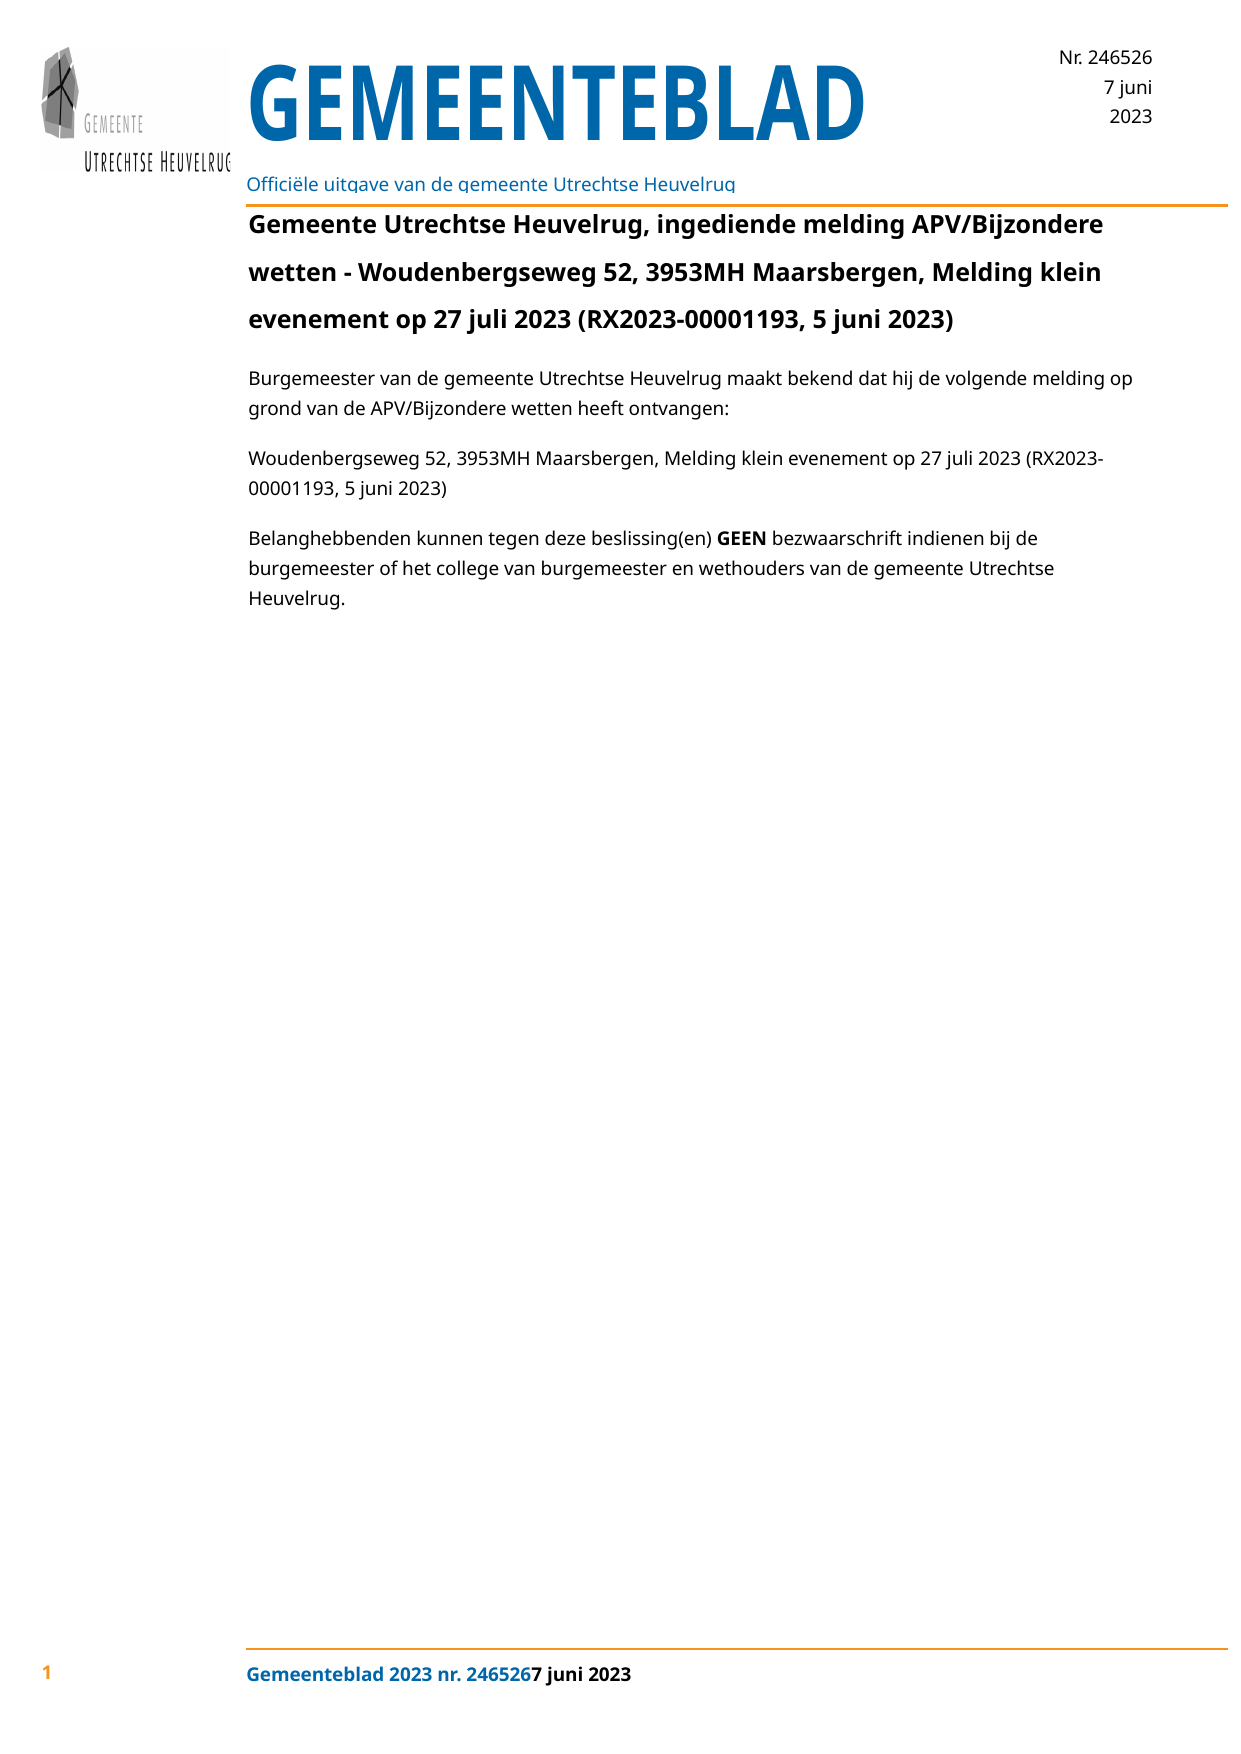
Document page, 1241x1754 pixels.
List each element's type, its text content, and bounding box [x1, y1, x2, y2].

text Woudenbergseweg 52, 3953MH Maarsbergen, Melding klein evenement op 27 juli 2023 (RX2023-00001193, 5 juni 2023) [248, 446, 1152, 501]
text Belanghebbenden kunnen tegen deze beslissing(en) GEEN bezwaarschrift indienen bij de burgemeester of het college van burgemeester en wethouders van de gemeente Utrechtse Heuvelrug. [248, 526, 1152, 610]
text Gemeente Utrechtse Heuvelrug, ingediende melding APV/Bijzondere wetten - Woudenbergseweg 52, 3953MH Maarsbergen, Melding klein evenement op 27 juli 2023 (RX2023-00001193, 5 juni 2023) [248, 207, 1152, 336]
picture [41, 47, 231, 172]
text Burgemeester van de gemeente Utrechtse Heuvelrug maakt bekend dat hij de volgende melding op grond van de APV/Bijzondere wetten heeft ontvangen: [248, 366, 1152, 421]
